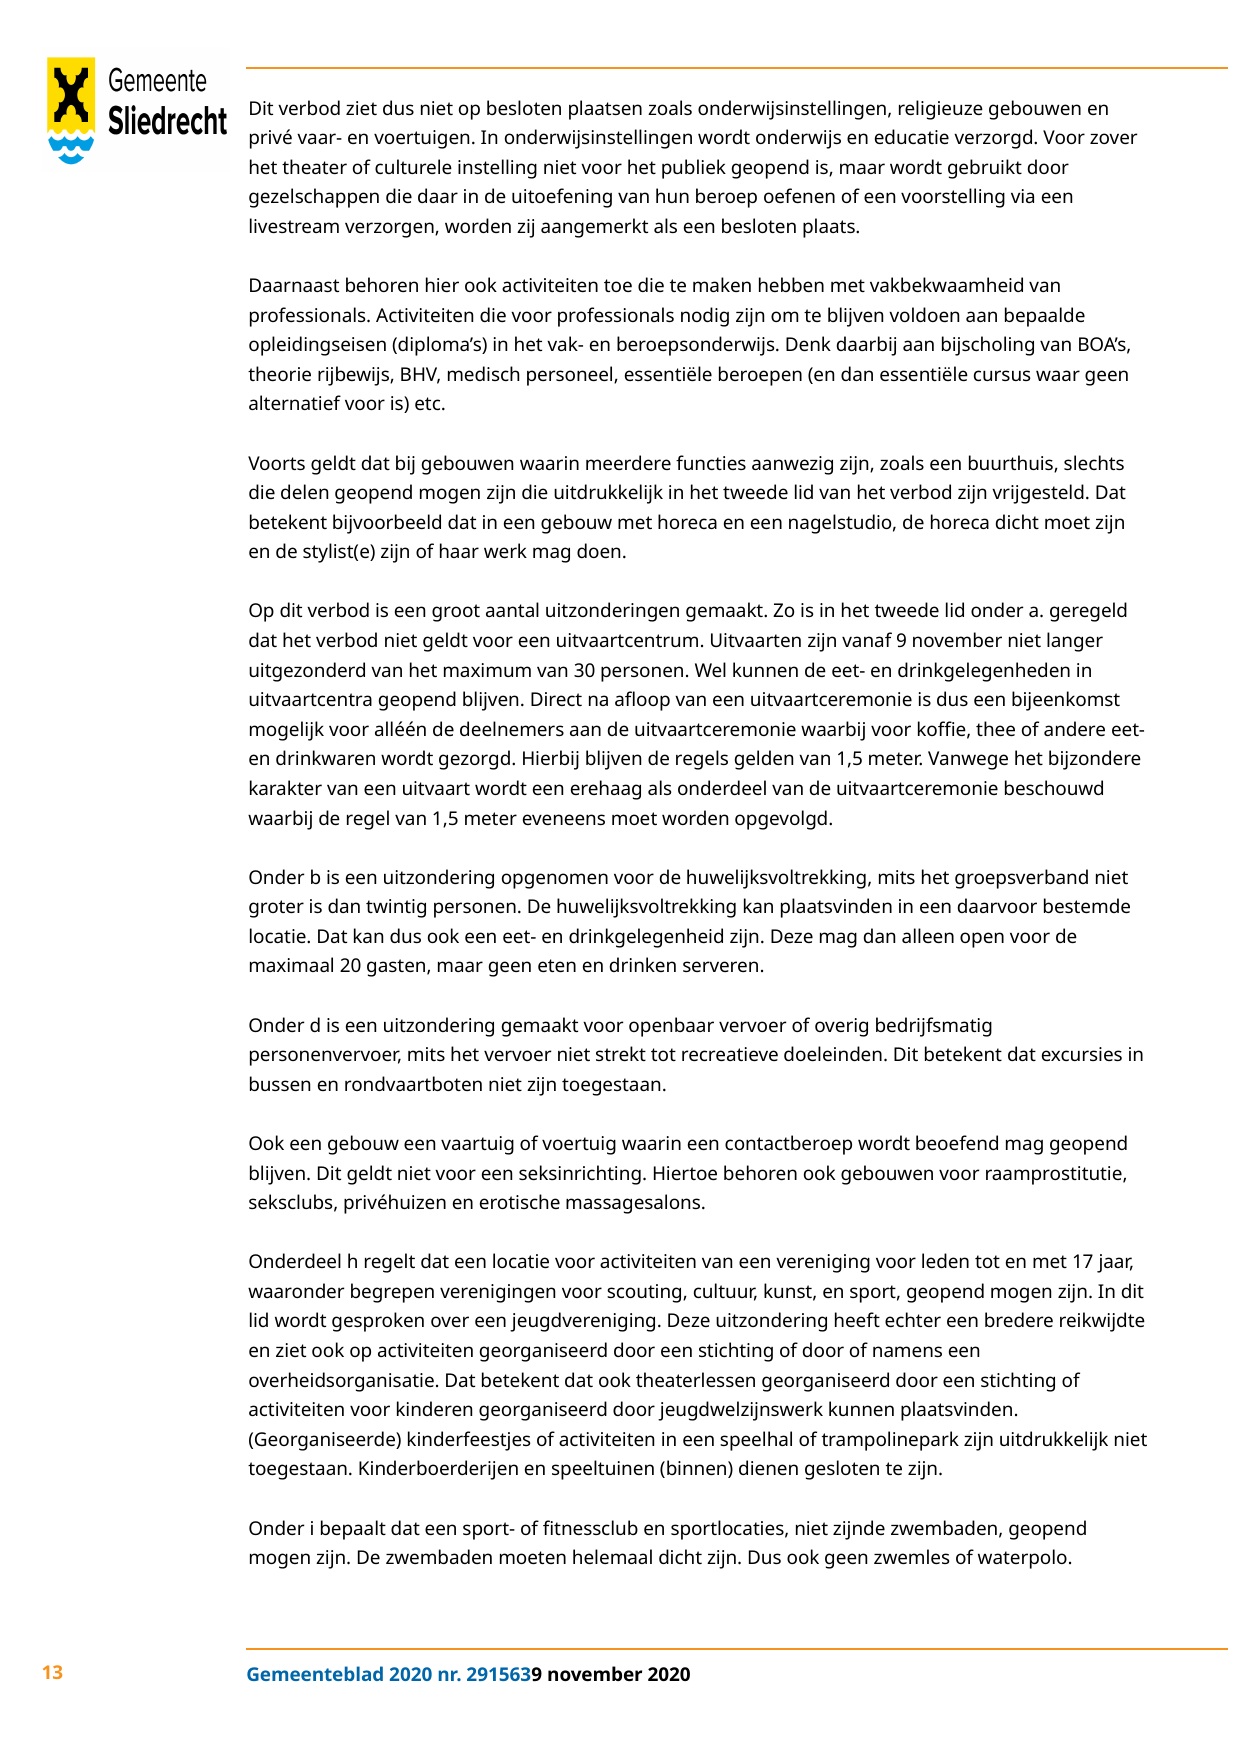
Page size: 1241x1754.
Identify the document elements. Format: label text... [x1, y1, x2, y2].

text Onder i bepaalt dat een sport- of fitnessclub en sportlocaties, niet zijnde zwembaden, geopend mogen zijn. De zwembaden moeten helemaal dicht zijn. Dus ook geen zwemles of waterpolo. [248, 1515, 1152, 1570]
text Daarnaast behoren hier ook activiteiten toe die te maken hebben met vakbekwaamheid van professionals. Activiteiten die voor professionals nodig zijn om te blijven voldoen aan bepaalde opleidingseisen (diploma’s) in het vak- en beroepsonderwijs. Denk daarbij aan bijscholing van BOA’s, theorie rijbewijs, BHV, medisch personeel, essentiële beroepen (en dan essentiële cursus waar geen alternatief voor is) etc. [248, 272, 1152, 416]
picture [41, 47, 231, 172]
text Voorts geldt dat bij gebouwen waarin meerdere functies aanwezig zijn, zoals een buurthuis, slechts die delen geopend mogen zijn die uitdrukkelijk in het tweede lid van het verbod zijn vrijgesteld. Dat betekent bijvoorbeeld dat in een gebouw met horeca en een nagelstudio, de horeca dicht moet zijn en de stylist(e) zijn of haar werk mag doen. [248, 450, 1152, 564]
text Dit verbod ziet dus niet op besloten plaatsen zoals onderwijsinstellingen, religieuze gebouwen en privé vaar- en voertuigen. In onderwijsinstellingen wordt onderwijs en educatie verzorgd. Voor zover het theater of culturele instelling niet voor het publiek geopend is, maar wordt gebruikt door gezelschappen die daar in de uitoefening van hun beroep oefenen of een voorstelling via een livestream verzorgen, worden zij aangemerkt als een besloten plaats. [248, 95, 1152, 239]
text Op dit verbod is een groot aantal uitzonderingen gemaakt. Zo is in het tweede lid onder a. geregeld dat het verbod niet geldt voor een uitvaartcentrum. Uitvaarten zijn vanaf 9 november niet langer uitgezonderd van het maximum van 30 personen. Wel kunnen de eet- en drinkgelegenheden in uitvaartcentra geopend blijven. Direct na afloop van een uitvaartceremonie is dus een bijeenkomst mogelijk voor alléén de deelnemers aan de uitvaartceremonie waarbij voor koffie, thee of andere eet- en drinkwaren wordt gezorgd. Hierbij blijven de regels gelden van 1,5 meter. Vanwege het bijzondere karakter van een uitvaart wordt een erehaag als onderdeel van de uitvaartceremonie beschouwd waarbij de regel van 1,5 meter eveneens moet worden opgevolgd. [248, 598, 1152, 831]
text Onder d is een uitzondering gemaakt voor openbaar vervoer of overig bedrijfsmatig personenvervoer, mits het vervoer niet strekt tot recreatieve doeleinden. Dit betekent dat excursies in bussen en rondvaartboten niet zijn toegestaan. [248, 1012, 1152, 1097]
text Onder b is een uitzondering opgenomen voor de huwelijksvoltrekking, mits het groepsverband niet groter is dan twintig personen. De huwelijksvoltrekking kan plaatsvinden in een daarvoor bestemde locatie. Dat kan dus ook een eet- en drinkgelegenheid zijn. Deze mag dan alleen open voor de maximaal 20 gasten, maar geen eten en drinken serveren. [248, 864, 1152, 978]
text Onderdeel h regelt dat een locatie voor activiteiten van een vereniging voor leden tot en met 17 jaar, waaronder begrepen verenigingen voor scouting, cultuur, kunst, en sport, geopend mogen zijn. In dit lid wordt gesproken over een jeugdvereniging. Deze uitzondering heeft echter een bredere reikwijdte en ziet ook op activiteiten georganiseerd door een stichting of door of namens een overheidsorganisatie. Dat betekent dat ook theaterlessen georganiseerd door een stichting of activiteiten voor kinderen georganiseerd door jeugdwelzijnswerk kunnen plaatsvinden. (Georganiseerde) kinderfeestjes of activiteiten in een speelhal of trampolinepark zijn uitdrukkelijk niet toegestaan. Kinderboerderijen en speeltuinen (binnen) dienen gesloten te zijn. [248, 1248, 1152, 1481]
text Ook een gebouw een vaartuig of voertuig waarin een contactberoep wordt beoefend mag geopend blijven. Dit geldt niet voor een seksinrichting. Hiertoe behoren ook gebouwen voor raamprostitutie, seksclubs, privéhuizen en erotische massagesalons. [248, 1130, 1152, 1215]
